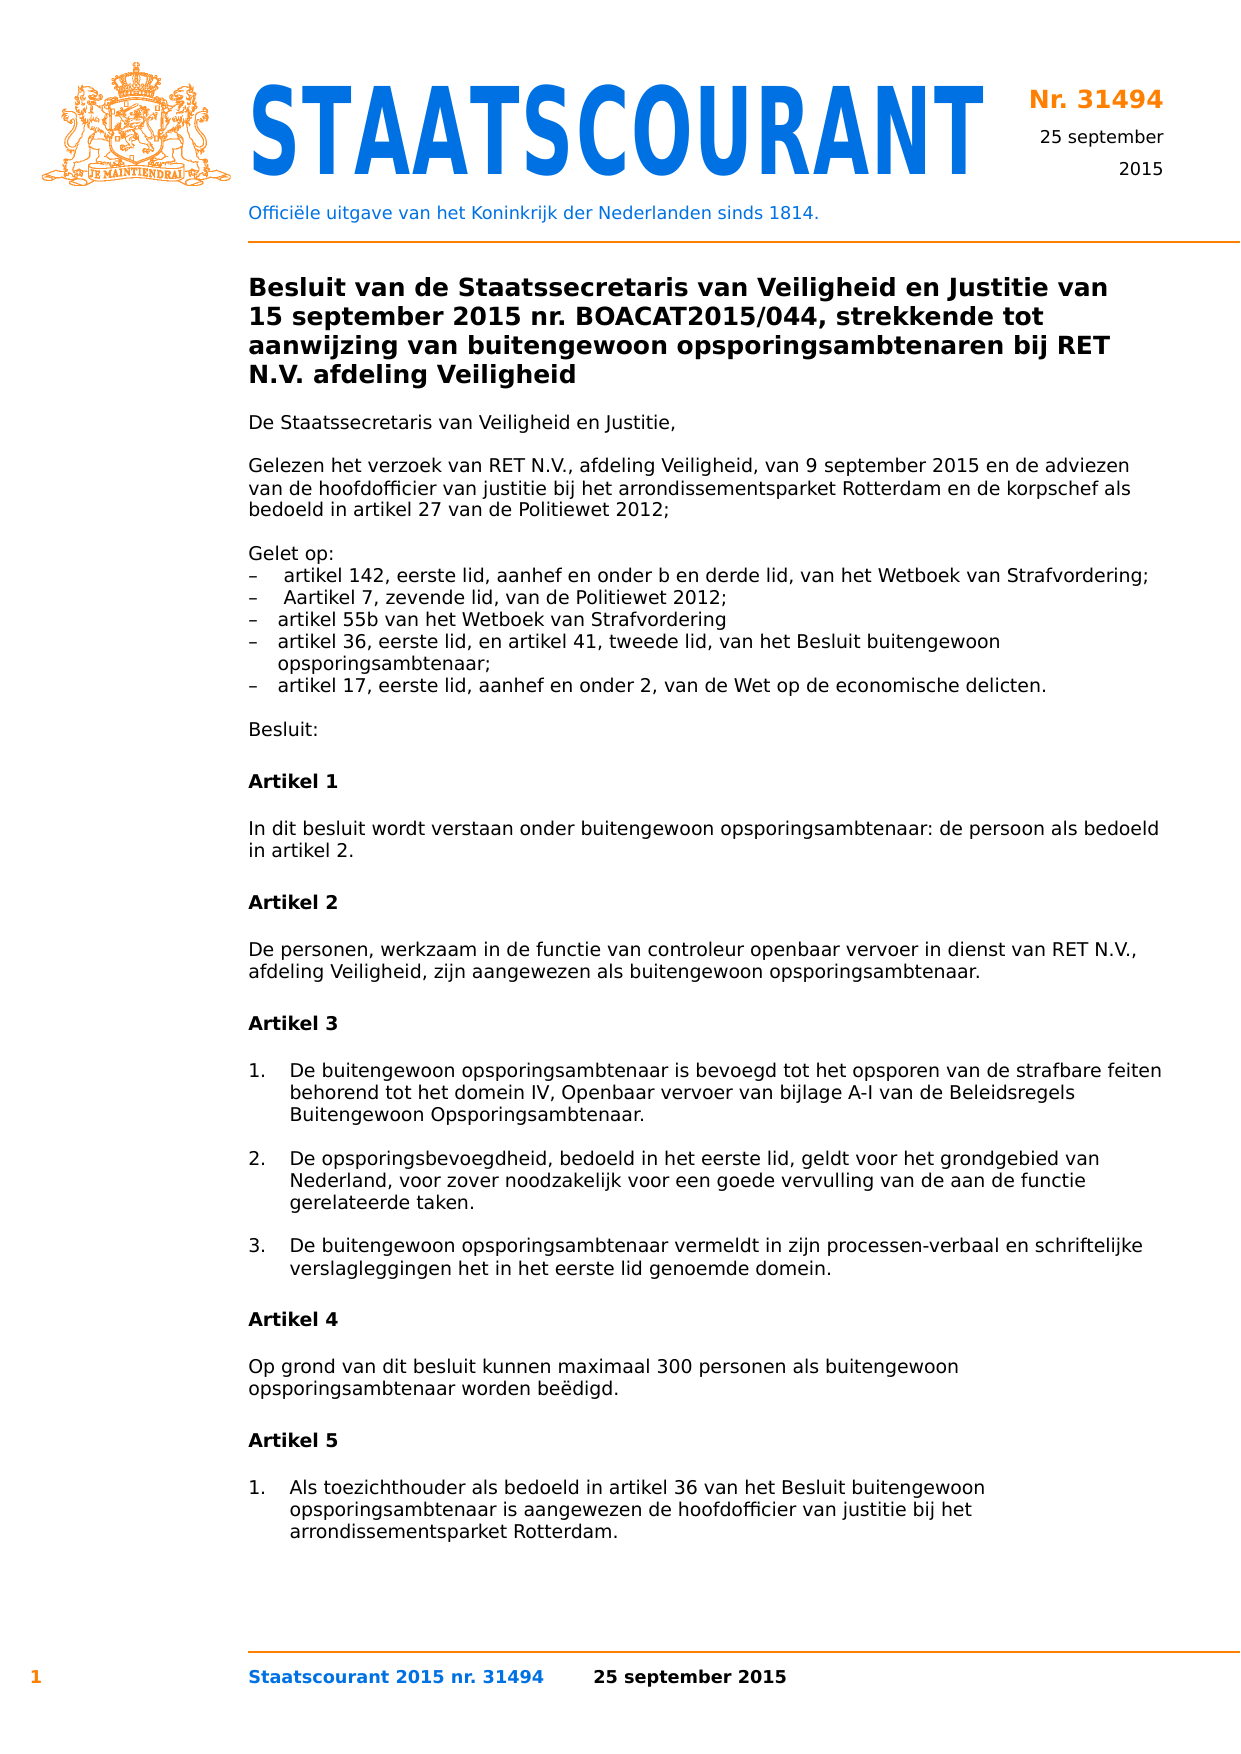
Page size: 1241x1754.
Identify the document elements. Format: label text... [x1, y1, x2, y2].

text Gelet op: [248, 543, 1163, 565]
text 2. De opsporingsbevoegdheid, bedoeld in het eerste lid, geldt voor het grondgebied van Nederland, voor zover noodzakelijk voor een goede vervulling van de aan de functie gerelateerde taken. [248, 1148, 1163, 1213]
text Gelezen het verzoek van RET N.V., afdeling Veiligheid, van 9 september 2015 en de adviezen van de hoofdofficier van justitie bij het arrondissementsparket Rotterdam en de korpschef als bedoeld in artikel 27 van de Politiewet 2012; [248, 455, 1163, 521]
subtitle Artikel 4 [248, 1309, 1163, 1331]
text 1. Als toezichthouder als bedoeld in artikel 36 van het Besluit buitengewoon opsporingsambtenaar is aangewezen de hoofdofficier van justitie bij het arrondissementsparket Rotterdam. [248, 1477, 1163, 1543]
text – artikel 55b van het Wetboek van Strafvordering [248, 609, 1163, 631]
table_header STAATSCOURANT [248, 62, 998, 203]
table_cell 25 september [998, 121, 1240, 153]
text In dit besluit wordt verstaan onder buitengewoon opsporingsambtenaar: de persoon als bedoeld in artikel 2. [248, 818, 1163, 862]
text De Staatssecretaris van Veiligheid en Justitie, [248, 412, 1163, 433]
text – artikel 36, eerste lid, en artikel 41, tweede lid, van het Besluit buitengewoon opsporingsambtenaar; [248, 631, 1163, 675]
table_header [25, 62, 248, 241]
subtitle Besluit van de Staatssecretaris van Veiligheid en Justitie van 15 september 2015 nr. BOACAT2015/044, strekkende tot aanwijzing van buitengewoon opsporingsambtenaren bij RET N.V. afdeling Veiligheid [248, 273, 1163, 390]
subtitle Artikel 3 [248, 1013, 1163, 1035]
text 3. De buitengewoon opsporingsambtenaar vermeldt in zijn processen-verbaal en schriftelijke verslagleggingen het in het eerste lid genoemde domein. [248, 1235, 1163, 1279]
picture [41, 62, 231, 186]
text – artikel 17, eerste lid, aanhef en onder 2, van de Wet op de economische delicten. [248, 675, 1163, 697]
table_header Nr. 31494 [998, 62, 1240, 121]
text – Aartikel 7, zevende lid, van de Politiewet 2012; [248, 587, 1163, 609]
text 1. De buitengewoon opsporingsambtenaar is bevoegd tot het opsporen van de strafbare feiten behorend tot het domein IV, Openbaar vervoer van bijlage A-I van de Beleidsregels Buitengewoon Opsporingsambtenaar. [248, 1060, 1163, 1126]
table_cell 2015 [998, 153, 1240, 203]
subtitle Artikel 1 [248, 771, 1163, 793]
text – artikel 142, eerste lid, aanhef en onder b en derde lid, van het Wetboek van Strafvordering; [248, 565, 1163, 587]
table_cell Officiële uitgave van het Koninkrijk der Nederlanden sinds 1814. [248, 203, 1240, 241]
text Besluit: [248, 719, 1163, 741]
subtitle Artikel 5 [248, 1430, 1163, 1452]
text De personen, werkzaam in de functie van controleur openbaar vervoer in dienst van RET N.V., afdeling Veiligheid, zijn aangewezen als buitengewoon opsporingsambtenaar. [248, 939, 1163, 983]
text Op grond van dit besluit kunnen maximaal 300 personen als buitengewoon opsporingsambtenaar worden beëdigd. [248, 1356, 1163, 1400]
subtitle Artikel 2 [248, 892, 1163, 914]
